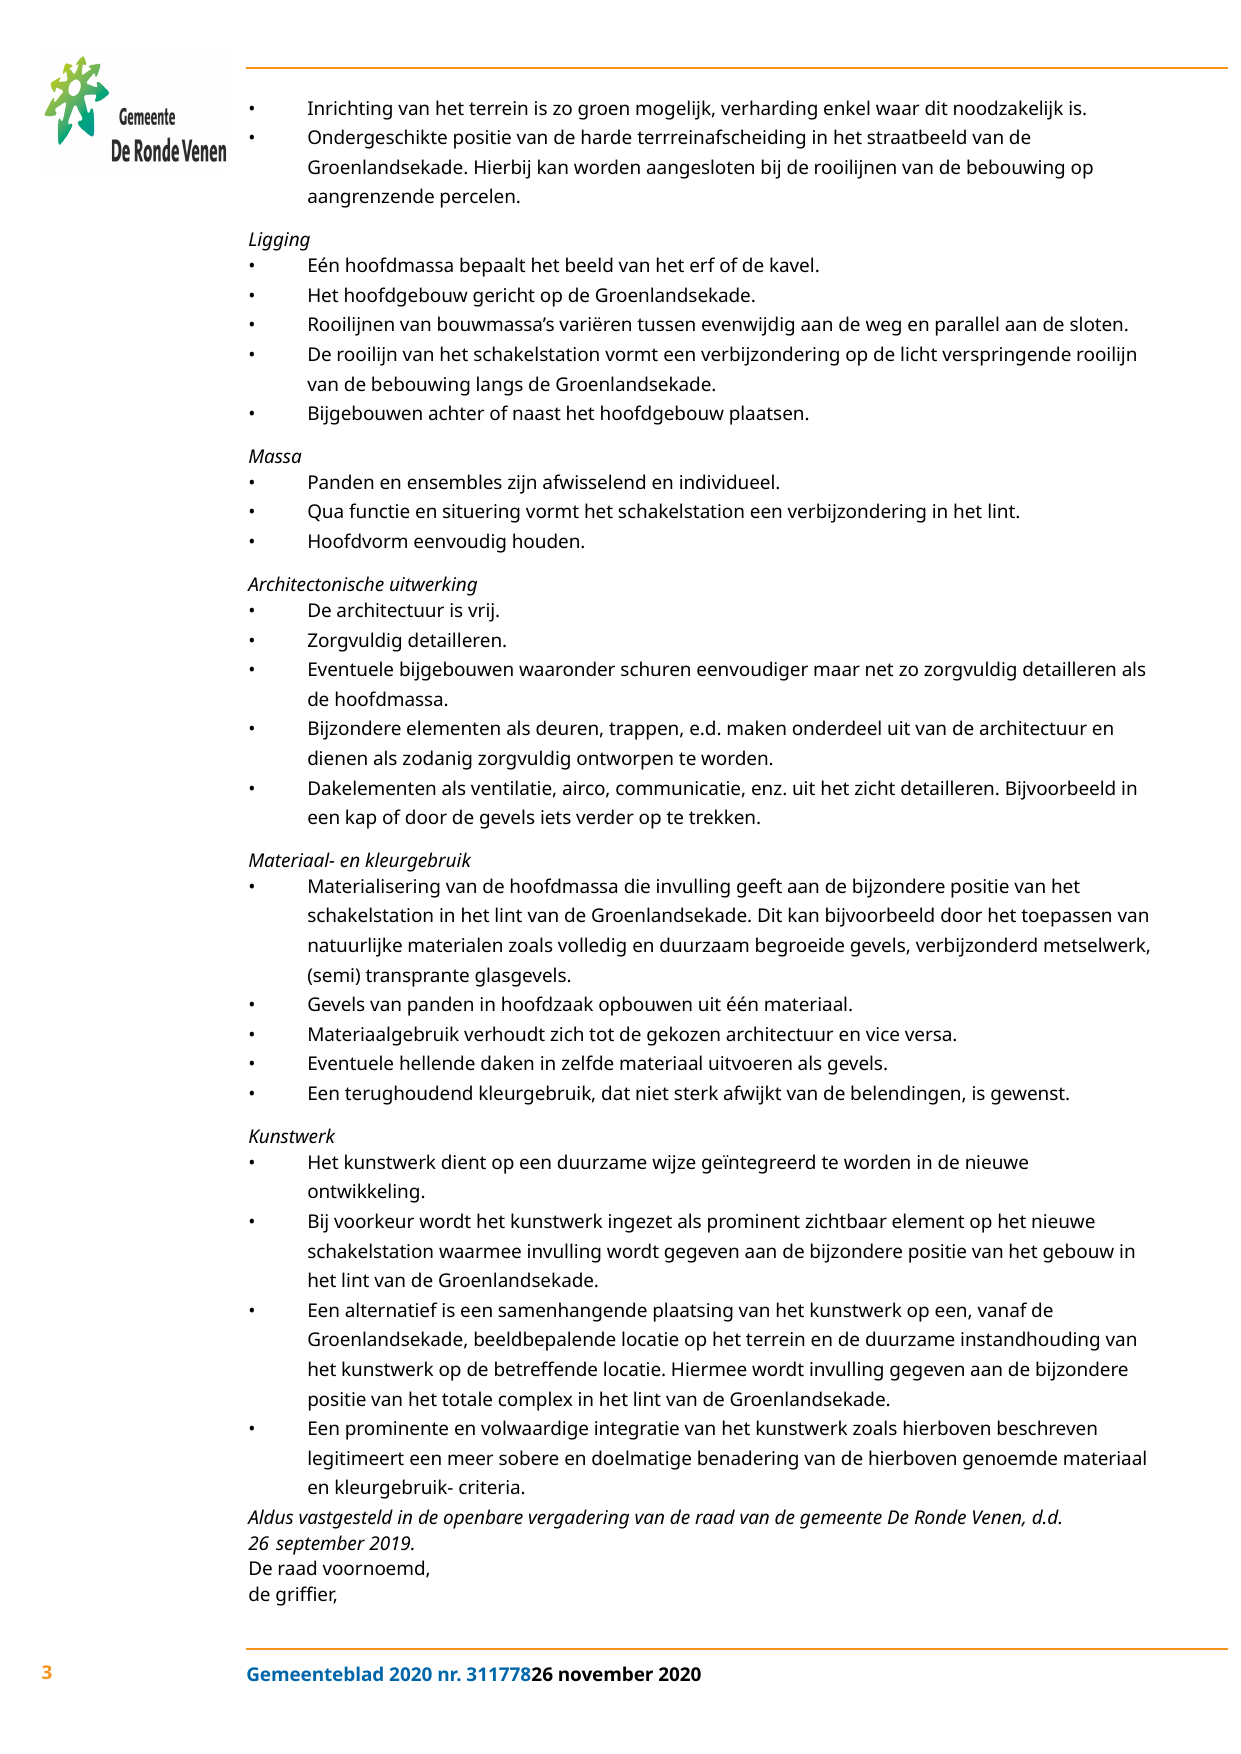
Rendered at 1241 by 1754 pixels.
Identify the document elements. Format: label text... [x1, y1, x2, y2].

picture [41, 47, 231, 172]
list Bijgebouwen achter of naast het hoofdgebouw plaatsen. [248, 400, 1152, 426]
text De raad voornoemd, [248, 1556, 1152, 1581]
text Materiaal- en kleurgebruik [248, 847, 1152, 873]
list Inrichting van het terrein is zo groen mogelijk, verharding enkel waar dit noodzakelijk is. [248, 95, 1152, 121]
text Massa [248, 443, 1152, 469]
text de griffier, [248, 1581, 1152, 1607]
list Een terughoudend kleurgebruik, dat niet sterk afwijkt van de belendingen, is gewenst. [248, 1080, 1152, 1106]
list Zorgvuldig detailleren. [248, 627, 1152, 652]
list Bijzondere elementen als deuren, trappen, e.d. maken onderdeel uit van de architectuur en dienen als zodanig zorgvuldig ontworpen te worden. [248, 716, 1152, 771]
list Eén hoofdmassa bepaalt het beeld van het erf of de kavel. [248, 252, 1152, 278]
list Het kunstwerk dient op een duurzame wijze geïntegreerd te worden in de nieuwe ontwikkeling. [248, 1149, 1152, 1204]
list Ondergeschikte positie van de harde terrreinafscheiding in het straatbeeld van de Groenlandsekade. Hierbij kan worden aangesloten bij de rooilijnen van de bebouwing op aangrenzende percelen. [248, 124, 1152, 209]
list Materiaalgebruik verhoudt zich tot de gekozen architectuur en vice versa. [248, 1021, 1152, 1047]
list Eventuele hellende daken in zelfde materiaal uitvoeren als gevels. [248, 1051, 1152, 1076]
list De architectuur is vrij. [248, 597, 1152, 623]
text Aldus vastgesteld in de openbare vergadering van de raad van de gemeente De Ronde Venen, d.d. 26 september 2019. [248, 1504, 1152, 1556]
text Ligging [248, 227, 1152, 252]
text Kunstwerk [248, 1123, 1152, 1149]
list Panden en ensembles zijn afwisselend en individueel. [248, 469, 1152, 495]
list Gevels van panden in hoofdzaak opbouwen uit één materiaal. [248, 991, 1152, 1017]
text Architectonische uitwerking [248, 571, 1152, 597]
list Eventuele bijgebouwen waaronder schuren eenvoudiger maar net zo zorgvuldig detailleren als de hoofdmassa. [248, 656, 1152, 712]
list Materialisering van de hoofdmassa die invulling geeft aan de bijzondere positie van het schakelstation in het lint van de Groenlandsekade. Dit kan bijvoorbeeld door het toepassen van natuurlijke materialen zoals volledig en duurzaam begroeide gevels, verbijzonderd metselwerk, (semi) transprante glasgevels. [248, 873, 1152, 988]
list De rooilijn van het schakelstation vormt een verbijzondering op de licht verspringende rooilijn van de bebouwing langs de Groenlandsekade. [248, 341, 1152, 396]
list Dakelementen als ventilatie, airco, communicatie, enz. uit het zicht detailleren. Bijvoorbeeld in een kap of door de gevels iets verder op te trekken. [248, 775, 1152, 830]
list Een alternatief is een samenhangende plaatsing van het kunstwerk op een, vanaf de Groenlandsekade, beeldbepalende locatie op het terrein en de duurzame instandhouding van het kunstwerk op de betreffende locatie. Hiermee wordt invulling gegeven aan de bijzondere positie van het totale complex in het lint van de Groenlandsekade. [248, 1297, 1152, 1411]
list Bij voorkeur wordt het kunstwerk ingezet als prominent zichtbaar element op het nieuwe schakelstation waarmee invulling wordt gegeven aan de bijzondere positie van het gebouw in het lint van de Groenlandsekade. [248, 1208, 1152, 1293]
list Het hoofdgebouw gericht op de Groenlandsekade. [248, 282, 1152, 308]
list Hoofdvorm eenvoudig houden. [248, 528, 1152, 554]
list Een prominente en volwaardige integratie van het kunstwerk zoals hierboven beschreven legitimeert een meer sobere en doelmatige benadering van de hierboven genoemde materiaal en kleurgebruik- criteria. [248, 1415, 1152, 1500]
list Qua functie en situering vormt het schakelstation een verbijzondering in het lint. [248, 499, 1152, 524]
list Rooilijnen van bouwmassa’s variëren tussen evenwijdig aan de weg en parallel aan de sloten. [248, 312, 1152, 337]
